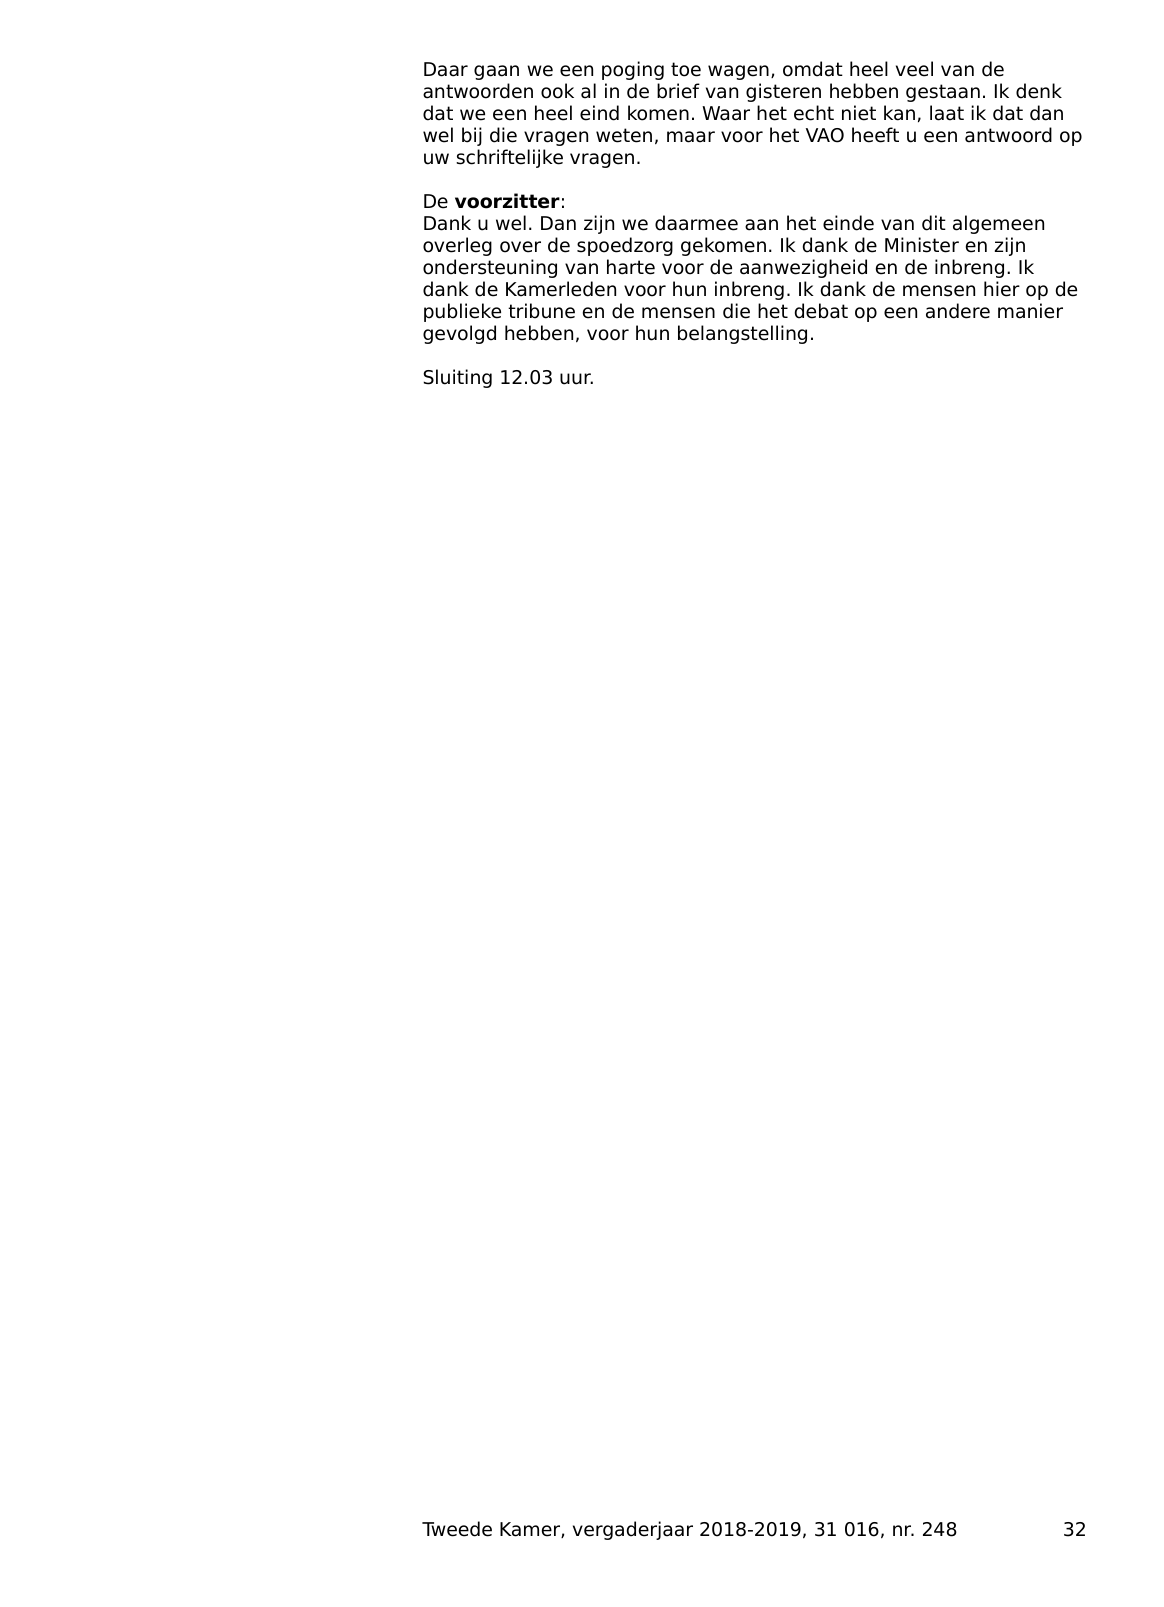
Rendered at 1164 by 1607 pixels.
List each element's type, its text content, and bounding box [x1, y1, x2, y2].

text Daar gaan we een poging toe wagen, omdat heel veel van de antwoorden ook al in de brief van gisteren hebben gestaan. Ik denk dat we een heel eind komen. Waar het echt niet kan, laat ik dat dan wel bij die vragen weten, maar voor het VAO heeft u een antwoord op uw schriftelijke vragen. [422, 59, 1087, 169]
text Dank u wel. Dan zijn we daarmee aan het einde van dit algemeen overleg over de spoedzorg gekomen. Ik dank de Minister en zijn ondersteuning van harte voor de aanwezigheid en de inbreng. Ik dank de Kamerleden voor hun inbreng. Ik dank de mensen hier op de publieke tribune en de mensen die het debat op een andere manier gevolgd hebben, voor hun belangstelling. [422, 213, 1087, 345]
text De voorzitter: [422, 191, 1087, 213]
text Sluiting 12.03 uur. [422, 367, 1087, 389]
